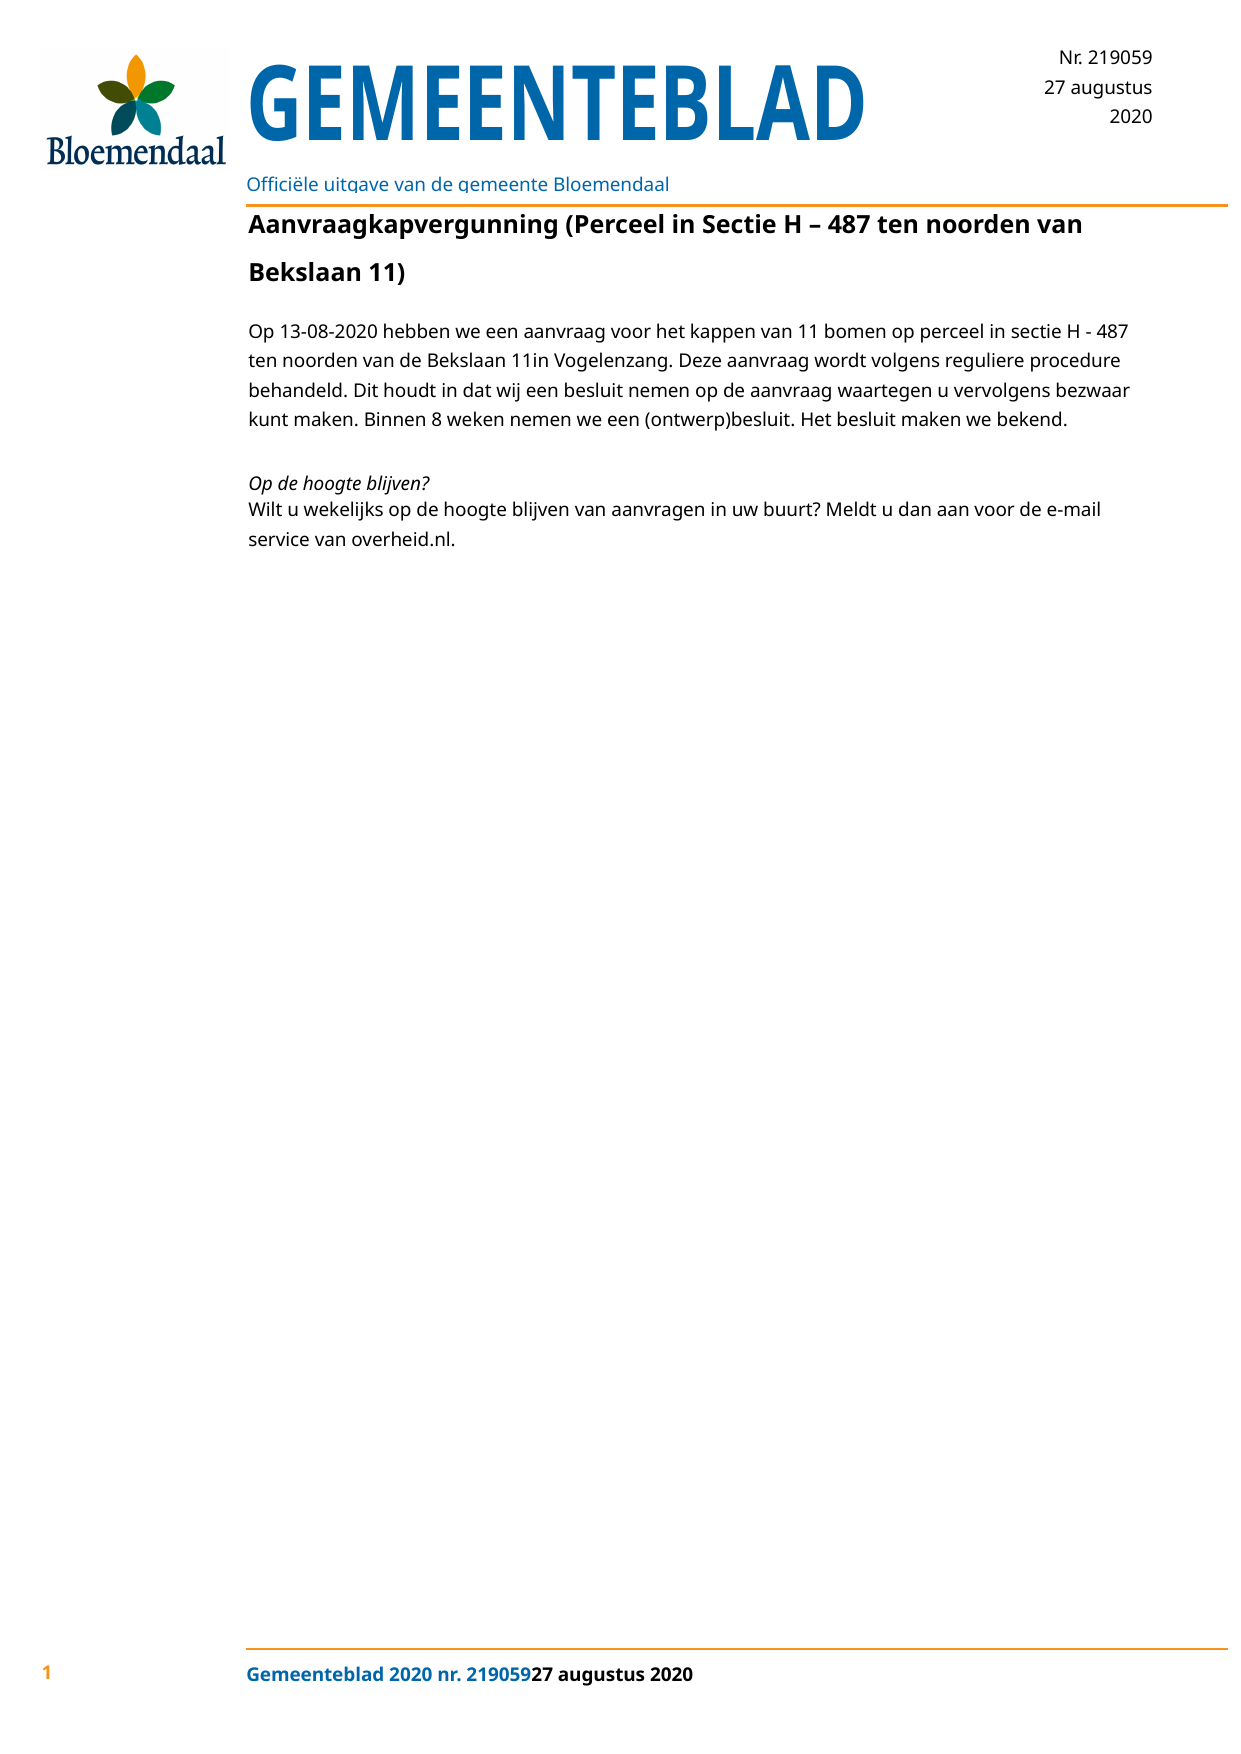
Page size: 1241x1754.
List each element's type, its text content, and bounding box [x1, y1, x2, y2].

text Op de hoogte blijven? [248, 471, 1152, 496]
text Op 13-08-2020 hebben we een aanvraag voor het kappen van 11 bomen op perceel in sectie H - 487 ten noorden van de Bekslaan 11in Vogelenzang. Deze aanvraag wordt volgens reguliere procedure behandeld. Dit houdt in dat wij een besluit nemen op de aanvraag waartegen u vervolgens bezwaar kunt maken. Binnen 8 weken nemen we een (ontwerp)besluit. Het besluit maken we bekend. [248, 318, 1152, 432]
text Aanvraagkapvergunning (Perceel in Sectie H – 487 ten noorden van Bekslaan 11) [248, 207, 1152, 288]
picture [41, 47, 231, 172]
text Wilt u wekelijks op de hoogte blijven van aanvragen in uw buurt? Meldt u dan aan voor de e-mail service van overheid.nl. [248, 496, 1152, 552]
